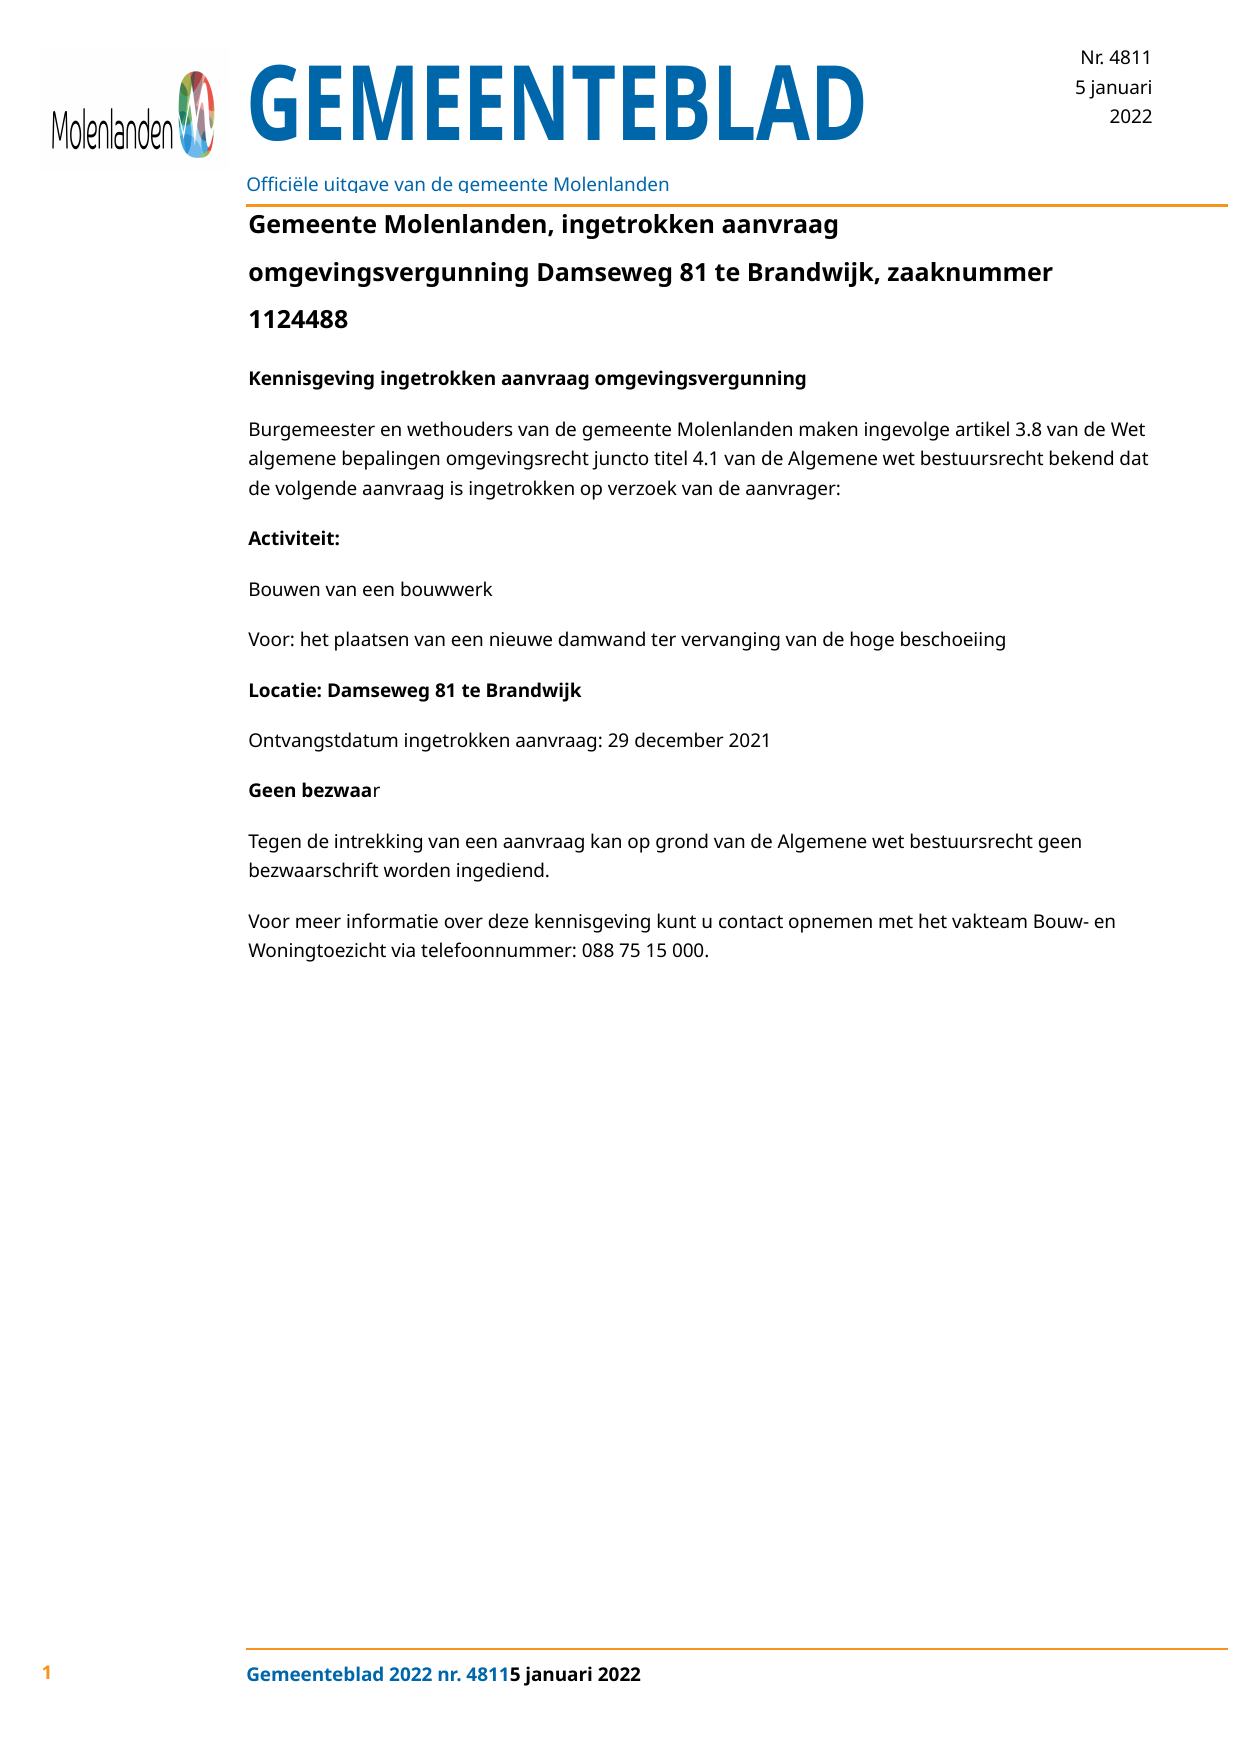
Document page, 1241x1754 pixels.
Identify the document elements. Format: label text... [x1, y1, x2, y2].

text Voor: het plaatsen van een nieuwe damwand ter vervanging van de hoge beschoeiing [248, 626, 1152, 652]
text Ontvangstdatum ingetrokken aanvraag: 29 december 2021 [248, 727, 1152, 753]
text Kennisgeving ingetrokken aanvraag omgevingsvergunning [248, 366, 1152, 391]
text Voor meer informatie over deze kennisgeving kunt u contact opnemen met het vakteam Bouw- en Woningtoezicht via telefoonnummer: 088 75 15 000. [248, 908, 1152, 963]
text Bouwen van een bouwwerk [248, 576, 1152, 602]
text Burgemeester en wethouders van de gemeente Molenlanden maken ingevolge artikel 3.8 van de Wet algemene bepalingen omgevingsrecht juncto titel 4.1 van de Algemene wet bestuursrecht bekend dat de volgende aanvraag is ingetrokken op verzoek van de aanvrager: [248, 416, 1152, 501]
text Locatie: Damseweg 81 te Brandwijk [248, 677, 1152, 702]
picture [41, 47, 231, 172]
text Gemeente Molenlanden, ingetrokken aanvraag omgevingsvergunning Damseweg 81 te Brandwijk, zaaknummer 1124488 [248, 207, 1152, 336]
text Tegen de intrekking van een aanvraag kan op grond van de Algemene wet bestuursrecht geen bezwaarschrift worden ingediend. [248, 828, 1152, 883]
text Activiteit: [248, 526, 1152, 551]
text Geen bezwaar [248, 778, 1152, 803]
